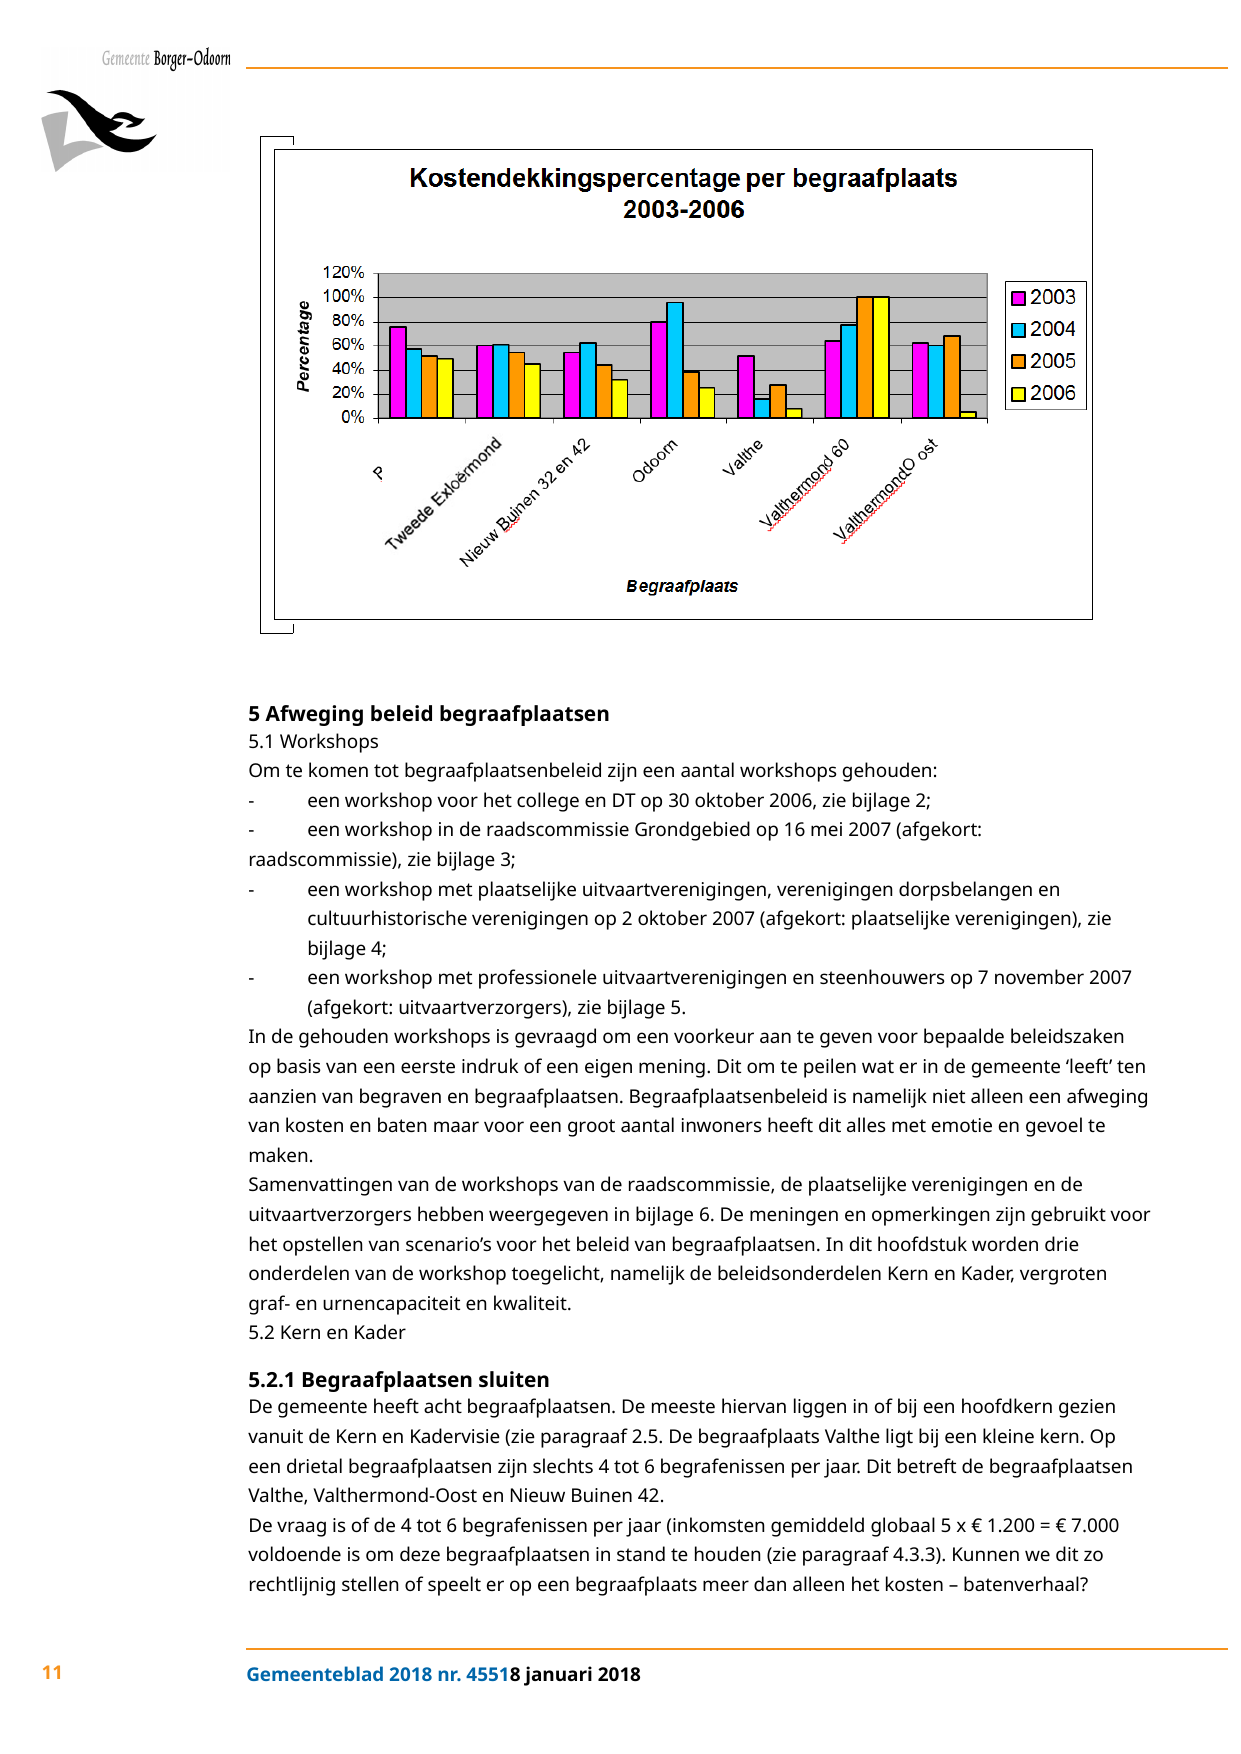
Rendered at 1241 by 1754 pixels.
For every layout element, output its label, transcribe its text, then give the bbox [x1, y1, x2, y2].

list een workshop voor het college en DT op 30 oktober 2006, zie bijlage 2; [248, 787, 1152, 813]
list een workshop met plaatselijke uitvaartverenigingen, verenigingen dorpsbelangen en cultuurhistorische verenigingen op 2 oktober 2007 (afgekort: plaatselijke verenigingen), zie bijlage 4; [248, 876, 1152, 961]
text In de gehouden workshops is gevraagd om een voorkeur aan te geven voor bepaalde beleidszaken op basis van een eerste indruk of een eigen mening. Dit om te peilen wat er in de gemeente ‘leeft’ ten aanzien van begraven en begraafplaatsen. Begraafplaatsenbeleid is namelijk niet alleen een afweging van kosten en baten maar voor een groot aantal inwoners heeft dit alles met emotie en gevoel te maken. [248, 1024, 1152, 1168]
picture [41, 47, 231, 172]
text raadscommissie), zie bijlage 3; [248, 846, 1152, 872]
text 5 Afweging beleid begraafplaatsen [248, 699, 1152, 728]
list een workshop in de raadscommissie Grondgebied op 16 mei 2007 (afgekort: [248, 817, 1152, 842]
text 5.1 Workshops [248, 728, 1152, 754]
text Samenvattingen van de workshops van de raadscommissie, de plaatselijke verenigingen en de uitvaartverzorgers hebben weergegeven in bijlage 6. De meningen en opmerkingen zijn gebruikt voor het opstellen van scenario’s voor het beleid van begraafplaatsen. In dit hoofdstuk worden drie onderdelen van de workshop toegelicht, namelijk de beleidsonderdelen Kern en Kader, vergroten graf- en urnencapaciteit en kwaliteit. [248, 1172, 1152, 1316]
text Om te komen tot begraafplaatsenbeleid zijn een aantal workshops gehouden: [248, 757, 1152, 783]
text De gemeente heeft acht begraafplaatsen. De meeste hiervan liggen in of bij een hoofdkern gezien vanuit de Kern en Kadervisie (zie paragraaf 2.5. De begraafplaats Valthe ligt bij een kleine kern. Op een drietal begraafplaatsen zijn slechts 4 tot 6 begrafenissen per jaar. Dit betreft de begraafplaatsen Valthe, Valthermond-Oost en Nieuw Buinen 42. [248, 1394, 1152, 1508]
text De vraag is of de 4 tot 6 begrafenissen per jaar (inkomsten gemiddeld globaal 5 x € 1.200 = € 7.000 voldoende is om deze begraafplaatsen in stand te houden (zie paragraaf 4.3.3). Kunnen we dit zo rechtlijnig stellen of speelt er op een begraafplaats meer dan alleen het kosten – batenverhaal? [248, 1512, 1152, 1597]
list een workshop met professionele uitvaartverenigingen en steenhouwers op 7 november 2007 (afgekort: uitvaartverzorgers), zie bijlage 5. [248, 964, 1152, 1020]
picture [268, 145, 1096, 624]
text 5.2 Kern en Kader [248, 1319, 1152, 1345]
text 5.2.1 Begraafplaatsen sluiten [248, 1365, 1152, 1394]
